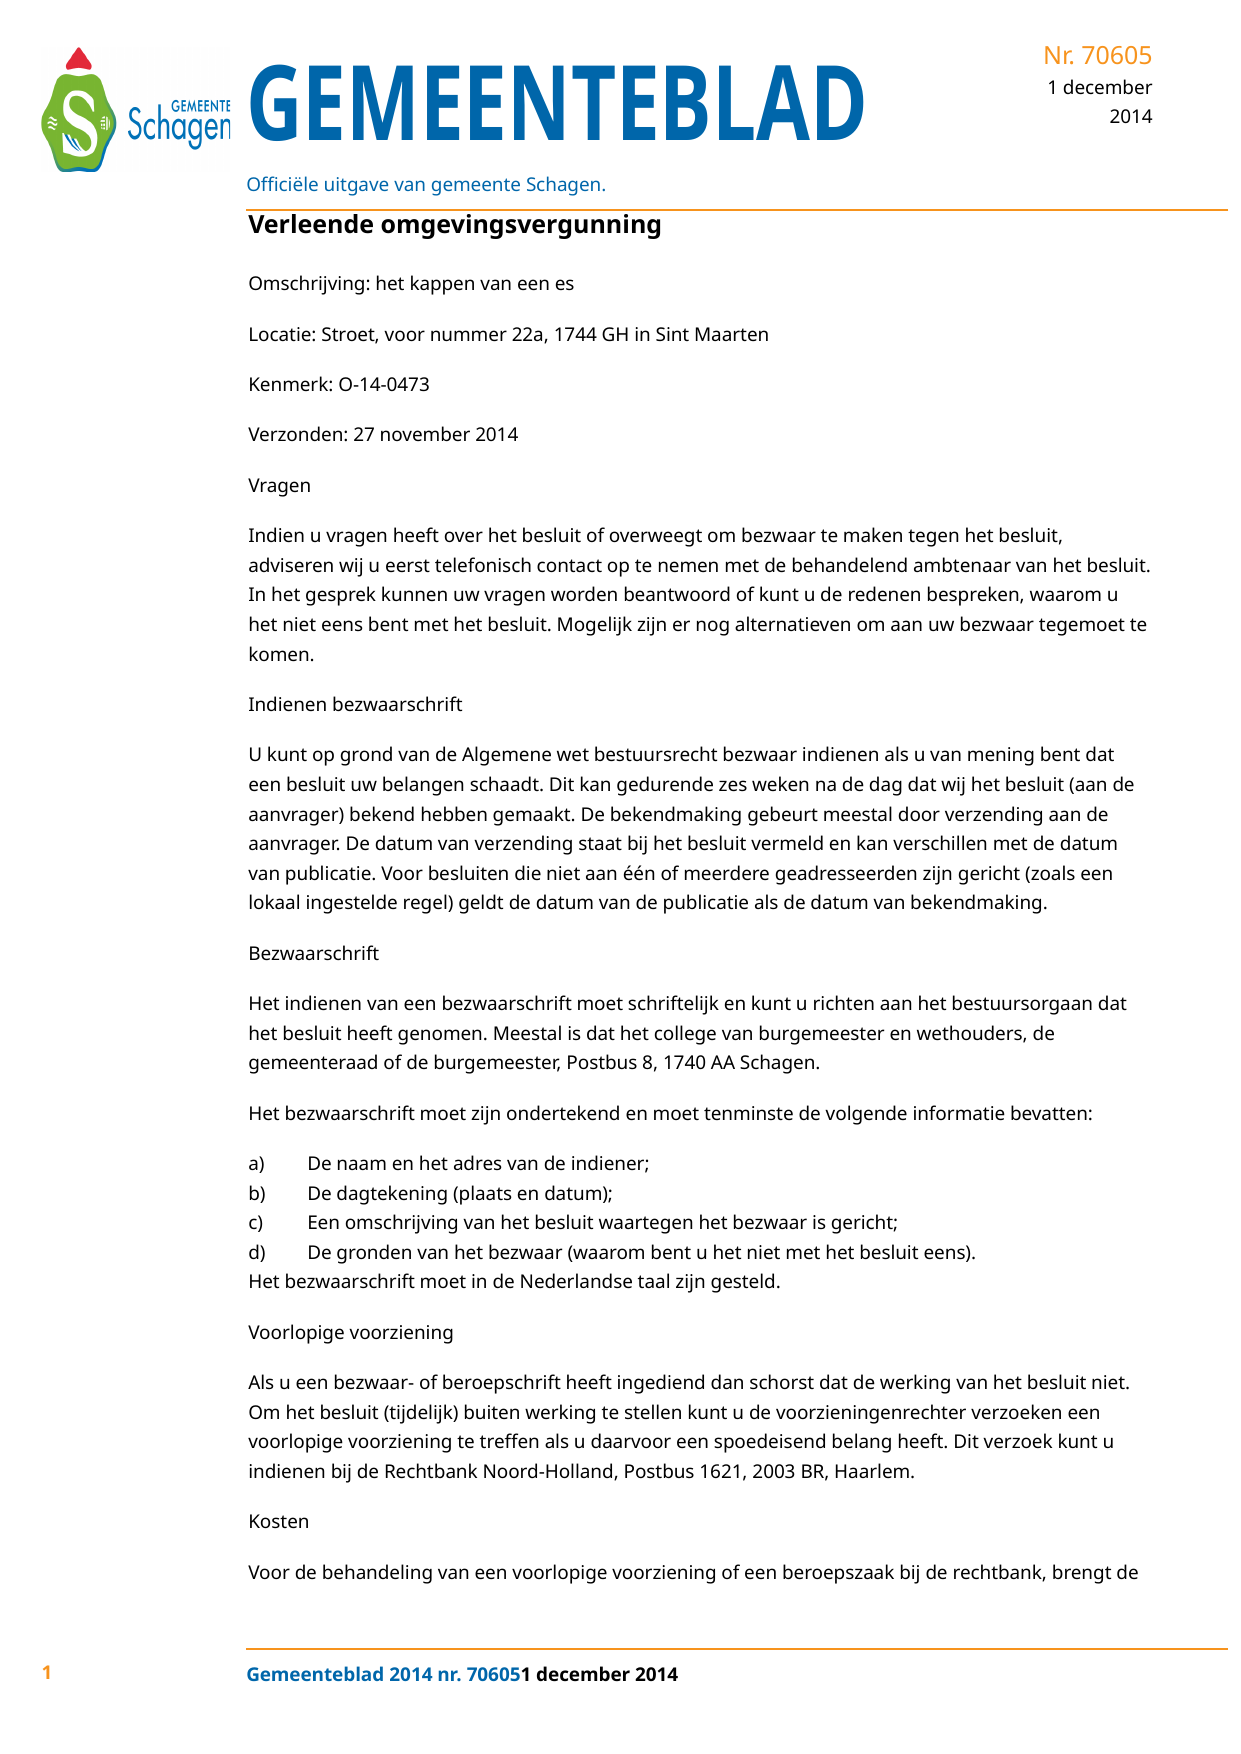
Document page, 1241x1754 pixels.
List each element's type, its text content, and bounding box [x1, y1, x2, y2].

list De gronden van het bezwaar (waarom bent u het niet met het besluit eens). [248, 1239, 1152, 1265]
text Kosten [248, 1509, 1152, 1534]
list Een omschrijving van het besluit waartegen het bezwaar is gericht; [248, 1209, 1152, 1235]
list De naam en het adres van de indiener; [248, 1150, 1152, 1176]
list De dagtekening (plaats en datum); [248, 1180, 1152, 1206]
text Voor de behandeling van een voorlopige voorziening of een beroepszaak bij de rechtbank, brengt de [248, 1559, 1152, 1585]
text Indien u vragen heeft over het besluit of overweegt om bezwaar te maken tegen het besluit, adviseren wij u eerst telefonisch contact op te nemen met de behandelend ambtenaar van het besluit. In het gesprek kunnen uw vragen worden beantwoord of kunt u de redenen bespreken, waarom u het niet eens bent met het besluit. Mogelijk zijn er nog alternatieven om aan uw bezwaar tegemoet te komen. [248, 522, 1152, 666]
text Het indienen van een bezwaarschrift moet schriftelijk en kunt u richten aan het bestuursorgaan dat het besluit heeft genomen. Meestal is dat het college van burgemeester en wethouders, de gemeenteraad of de burgemeester, Postbus 8, 1740 AA Schagen. [248, 990, 1152, 1075]
text Als u een bezwaar- of beroepschrift heeft ingediend dan schorst dat de werking van het besluit niet. Om het besluit (tijdelijk) buiten werking te stellen kunt u de voorzieningenrechter verzoeken een voorlopige voorziening te treffen als u daarvoor een spoedeisend belang heeft. Dit verzoek kunt u indienen bij de Rechtbank Noord-Holland, Postbus 1621, 2003 BR, Haarlem. [248, 1369, 1152, 1484]
text Vragen [248, 472, 1152, 498]
text Omschrijving: het kappen van een es [248, 270, 1152, 296]
text Kenmerk: O-14-0473 [248, 371, 1152, 397]
text Voorlopige voorziening [248, 1319, 1152, 1345]
picture [41, 47, 231, 172]
text Verzonden: 27 november 2014 [248, 422, 1152, 447]
text Indienen bezwaarschrift [248, 691, 1152, 717]
text Verleende omgevingsvergunning [248, 211, 1152, 241]
text Bezwaarschrift [248, 940, 1152, 966]
text U kunt op grond van de Algemene wet bestuursrecht bezwaar indienen als u van mening bent dat een besluit uw belangen schaadt. Dit kan gedurende zes weken na de dag dat wij het besluit (aan de aanvrager) bekend hebben gemaakt. De bekendmaking gebeurt meestal door verzending aan de aanvrager. De datum van verzending staat bij het besluit vermeld en kan verschillen met de datum van publicatie. Voor besluiten die niet aan één of meerdere geadresseerden zijn gericht (zoals een lokaal ingestelde regel) geldt de datum van de publicatie als de datum van bekendmaking. [248, 742, 1152, 915]
text Het bezwaarschrift moet zijn ondertekend en moet tenminste de volgende informatie bevatten: [248, 1100, 1152, 1126]
text Locatie: Stroet, voor nummer 22a, 1744 GH in Sint Maarten [248, 321, 1152, 346]
text Het bezwaarschrift moet in de Nederlandse taal zijn gesteld. [248, 1269, 1152, 1294]
